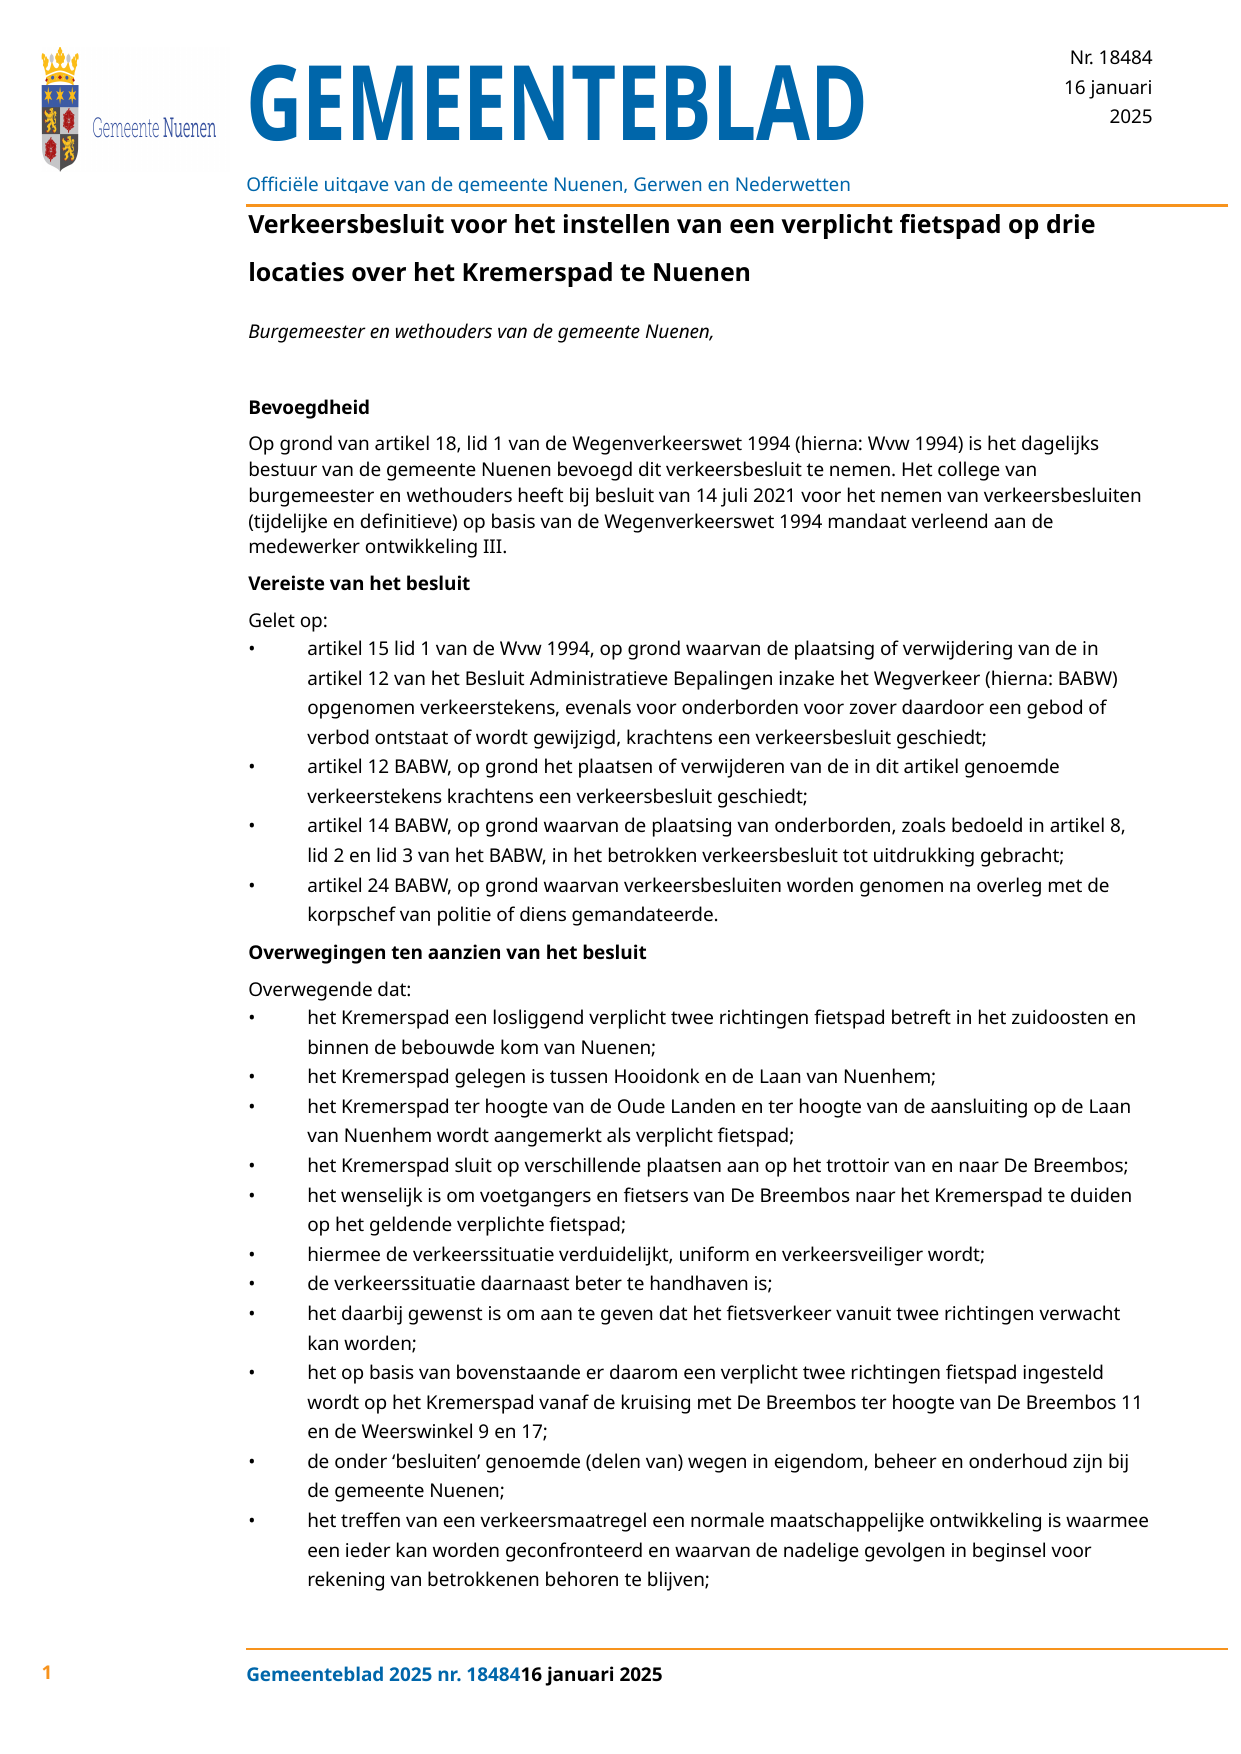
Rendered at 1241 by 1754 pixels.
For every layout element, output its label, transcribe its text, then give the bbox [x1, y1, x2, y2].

text Vereiste van het besluit [248, 570, 1152, 596]
text Op grond van artikel 18, lid 1 van de Wegenverkeerswet 1994 (hierna: Wvw 1994) is het dagelijks bestuur van de gemeente Nuenen bevoegd dit verkeersbesluit te nemen. Het college van burgemeester en wethouders heeft bij besluit van 14 juli 2021 voor het nemen van verkeersbesluiten (tijdelijke en definitieve) op basis van de Wegenverkeerswet 1994 mandaat verleend aan de medewerker ontwikkeling III. [248, 431, 1152, 559]
text Overwegende dat: [248, 976, 1152, 1002]
list artikel 24 BABW, op grond waarvan verkeersbesluiten worden genomen na overleg met de korpschef van politie of diens gemandateerde. [248, 872, 1152, 927]
list het treffen van een verkeersmaatregel een normale maatschappelijke ontwikkeling is waarmee een ieder kan worden geconfronteerd en waarvan de nadelige gevolgen in beginsel voor rekening van betrokkenen behoren te blijven; [248, 1507, 1152, 1592]
text Overwegingen ten aanzien van het besluit [248, 939, 1152, 965]
list het Kremerspad ter hoogte van de Oude Landen en ter hoogte van de aansluiting op de Laan van Nuenhem wordt aangemerkt als verplicht fietspad; [248, 1093, 1152, 1148]
list artikel 15 lid 1 van de Wvw 1994, op grond waarvan de plaatsing of verwijdering van de in artikel 12 van het Besluit Administratieve Bepalingen inzake het Wegverkeer (hierna: BABW) opgenomen verkeerstekens, evenals voor onderborden voor zover daardoor een gebod of verbod ontstaat of wordt gewijzigd, krachtens een verkeersbesluit geschiedt; [248, 635, 1152, 750]
list het Kremerspad sluit op verschillende plaatsen aan op het trottoir van en naar De Breembos; [248, 1152, 1152, 1178]
list de onder ‘besluiten’ genoemde (delen van) wegen in eigendom, beheer en onderhoud zijn bij de gemeente Nuenen; [248, 1448, 1152, 1503]
text Verkeersbesluit voor het instellen van een verplicht fietspad op drie locaties over het Kremerspad te Nuenen [248, 207, 1152, 288]
list het wenselijk is om voetgangers en fietsers van De Breembos naar het Kremerspad te duiden op het geldende verplichte fietspad; [248, 1182, 1152, 1237]
list het Kremerspad een losliggend verplicht twee richtingen fietspad betreft in het zuidoosten en binnen de bebouwde kom van Nuenen; [248, 1004, 1152, 1060]
text Bevoegdheid [248, 394, 1152, 420]
list het daarbij gewenst is om aan te geven dat het fietsverkeer vanuit twee richtingen verwacht kan worden; [248, 1300, 1152, 1356]
list de verkeerssituatie daarnaast beter te handhaven is; [248, 1271, 1152, 1296]
list het op basis van bovenstaande er daarom een verplicht twee richtingen fietspad ingesteld wordt op het Kremerspad vanaf de kruising met De Breembos ter hoogte van De Breembos 11 en de Weerswinkel 9 en 17; [248, 1359, 1152, 1444]
list hiermee de verkeerssituatie verduidelijkt, uniform en verkeersveiliger wordt; [248, 1241, 1152, 1267]
list artikel 14 BABW, op grond waarvan de plaatsing van onderborden, zoals bedoeld in artikel 8, lid 2 en lid 3 van het BABW, in het betrokken verkeersbesluit tot uitdrukking gebracht; [248, 813, 1152, 868]
picture [41, 47, 231, 172]
text Gelet op: [248, 607, 1152, 633]
list artikel 12 BABW, op grond het plaatsen of verwijderen van de in dit artikel genoemde verkeerstekens krachtens een verkeersbesluit geschiedt; [248, 753, 1152, 809]
text Burgemeester en wethouders van de gemeente Nuenen, [248, 318, 1152, 344]
list het Kremerspad gelegen is tussen Hooidonk en de Laan van Nuenhem; [248, 1063, 1152, 1089]
